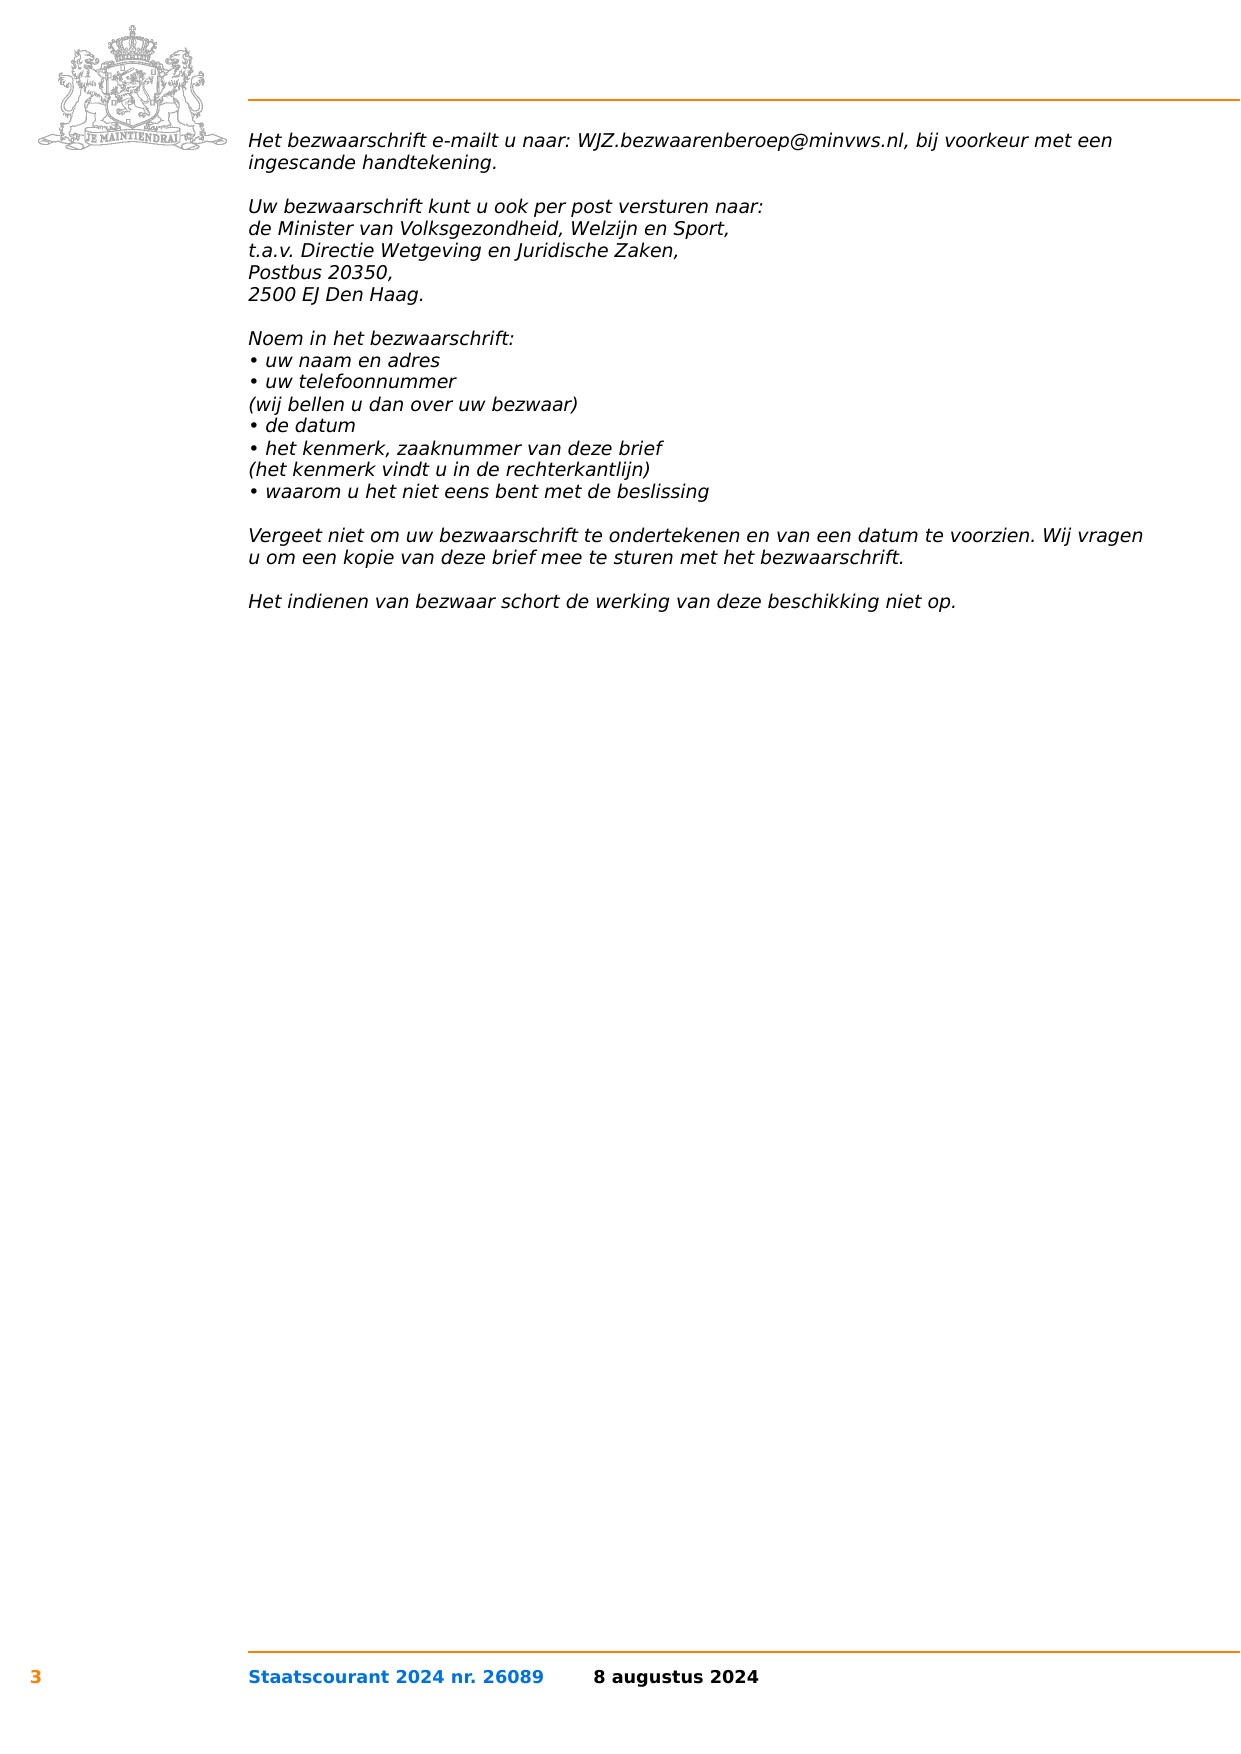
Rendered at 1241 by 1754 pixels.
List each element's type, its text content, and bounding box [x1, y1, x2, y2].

text Postbus 20350, [248, 262, 1163, 284]
text • de datum [248, 415, 1163, 437]
text • waarom u het niet eens bent met de beslissing [248, 481, 1163, 503]
text • het kenmerk, zaaknummer van deze brief [248, 437, 1163, 459]
text Het indienen van bezwaar schort de werking van deze beschikking niet op. [248, 591, 1163, 613]
text • uw telefoonnummer [248, 371, 1163, 393]
text 2500 EJ Den Haag. [248, 284, 1163, 306]
text Noem in het bezwaarschrift: [248, 327, 1163, 349]
picture [38, 25, 227, 150]
text Vergeet niet om uw bezwaarschrift te ondertekenen en van een datum te voorzien. Wij vragen u om een kopie van deze brief mee te sturen met het bezwaarschrift. [248, 525, 1163, 569]
text Uw bezwaarschrift kunt u ook per post versturen naar: [248, 196, 1163, 218]
text Het bezwaarschrift e-mailt u naar: WJZ.bezwaarenberoep@minvws.nl, bij voorkeur met een ingescande handtekening. [248, 130, 1163, 174]
text (wij bellen u dan over uw bezwaar) [248, 393, 1163, 415]
text t.a.v. Directie Wetgeving en Juridische Zaken, [248, 240, 1163, 262]
text de Minister van Volksgezondheid, Welzijn en Sport, [248, 218, 1163, 240]
text (het kenmerk vindt u in de rechterkantlijn) [248, 459, 1163, 481]
text • uw naam en adres [248, 349, 1163, 371]
